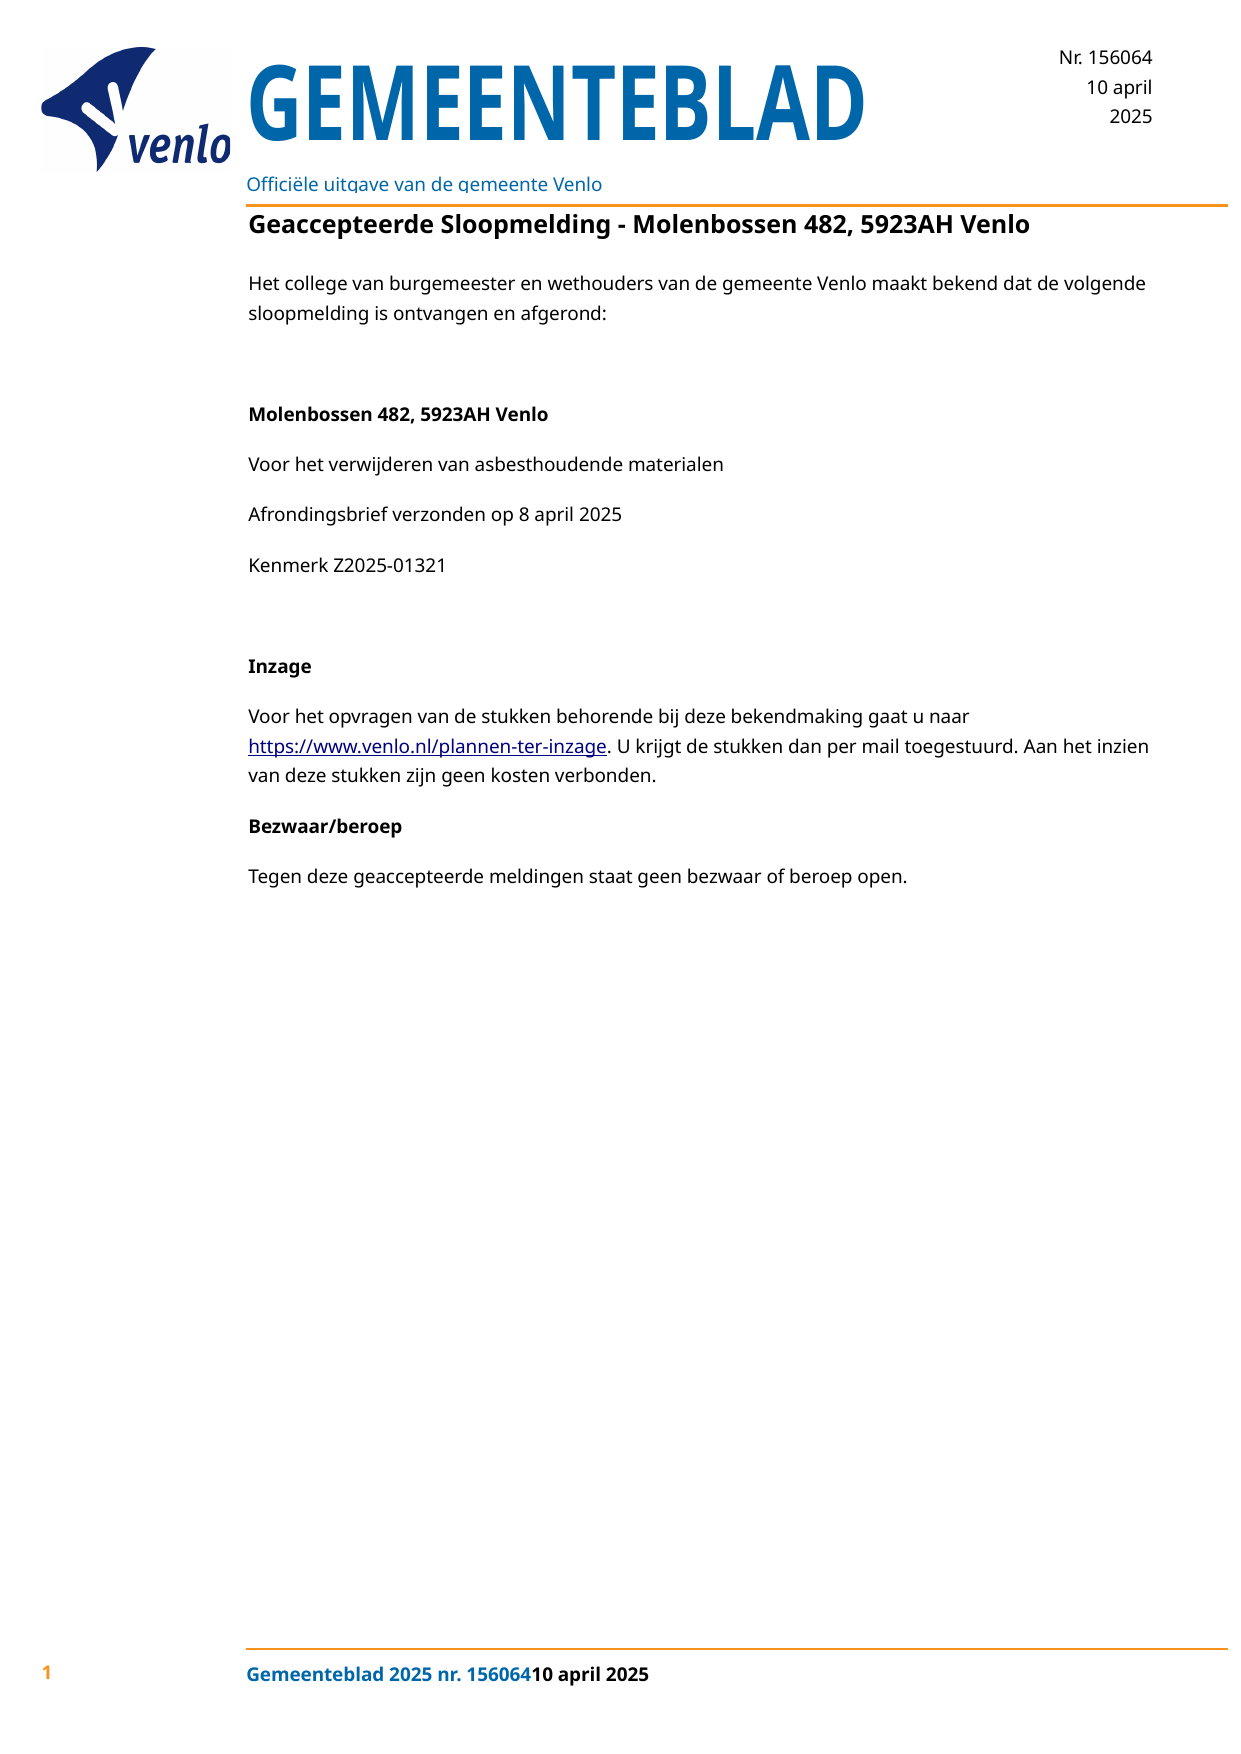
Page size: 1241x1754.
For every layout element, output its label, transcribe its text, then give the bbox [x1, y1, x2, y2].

text Molenbossen 482, 5923AH Venlo [248, 401, 1152, 426]
text Tegen deze geaccepteerde meldingen staat geen bezwaar of beroep open. [248, 863, 1152, 889]
text Voor het opvragen van de stukken behorende bij deze bekendmaking gaat u naar https://www.venlo.nl/plannen-ter-inzage. U krijgt de stukken dan per mail toegestuurd. Aan het inzien van deze stukken zijn geen kosten verbonden. [248, 703, 1152, 788]
text Kenmerk Z2025-01321 [248, 552, 1152, 578]
picture [41, 47, 231, 172]
text Het college van burgemeester en wethouders van de gemeente Venlo maakt bekend dat de volgende sloopmelding is ontvangen en afgerond: [248, 270, 1152, 326]
text Voor het verwijderen van asbesthoudende materialen [248, 451, 1152, 477]
text Bezwaar/beroep [248, 813, 1152, 838]
text Afrondingsbrief verzonden op 8 april 2025 [248, 502, 1152, 527]
text Geaccepteerde Sloopmelding - Molenbossen 482, 5923AH Venlo [248, 207, 1152, 241]
text Inzage [248, 653, 1152, 678]
